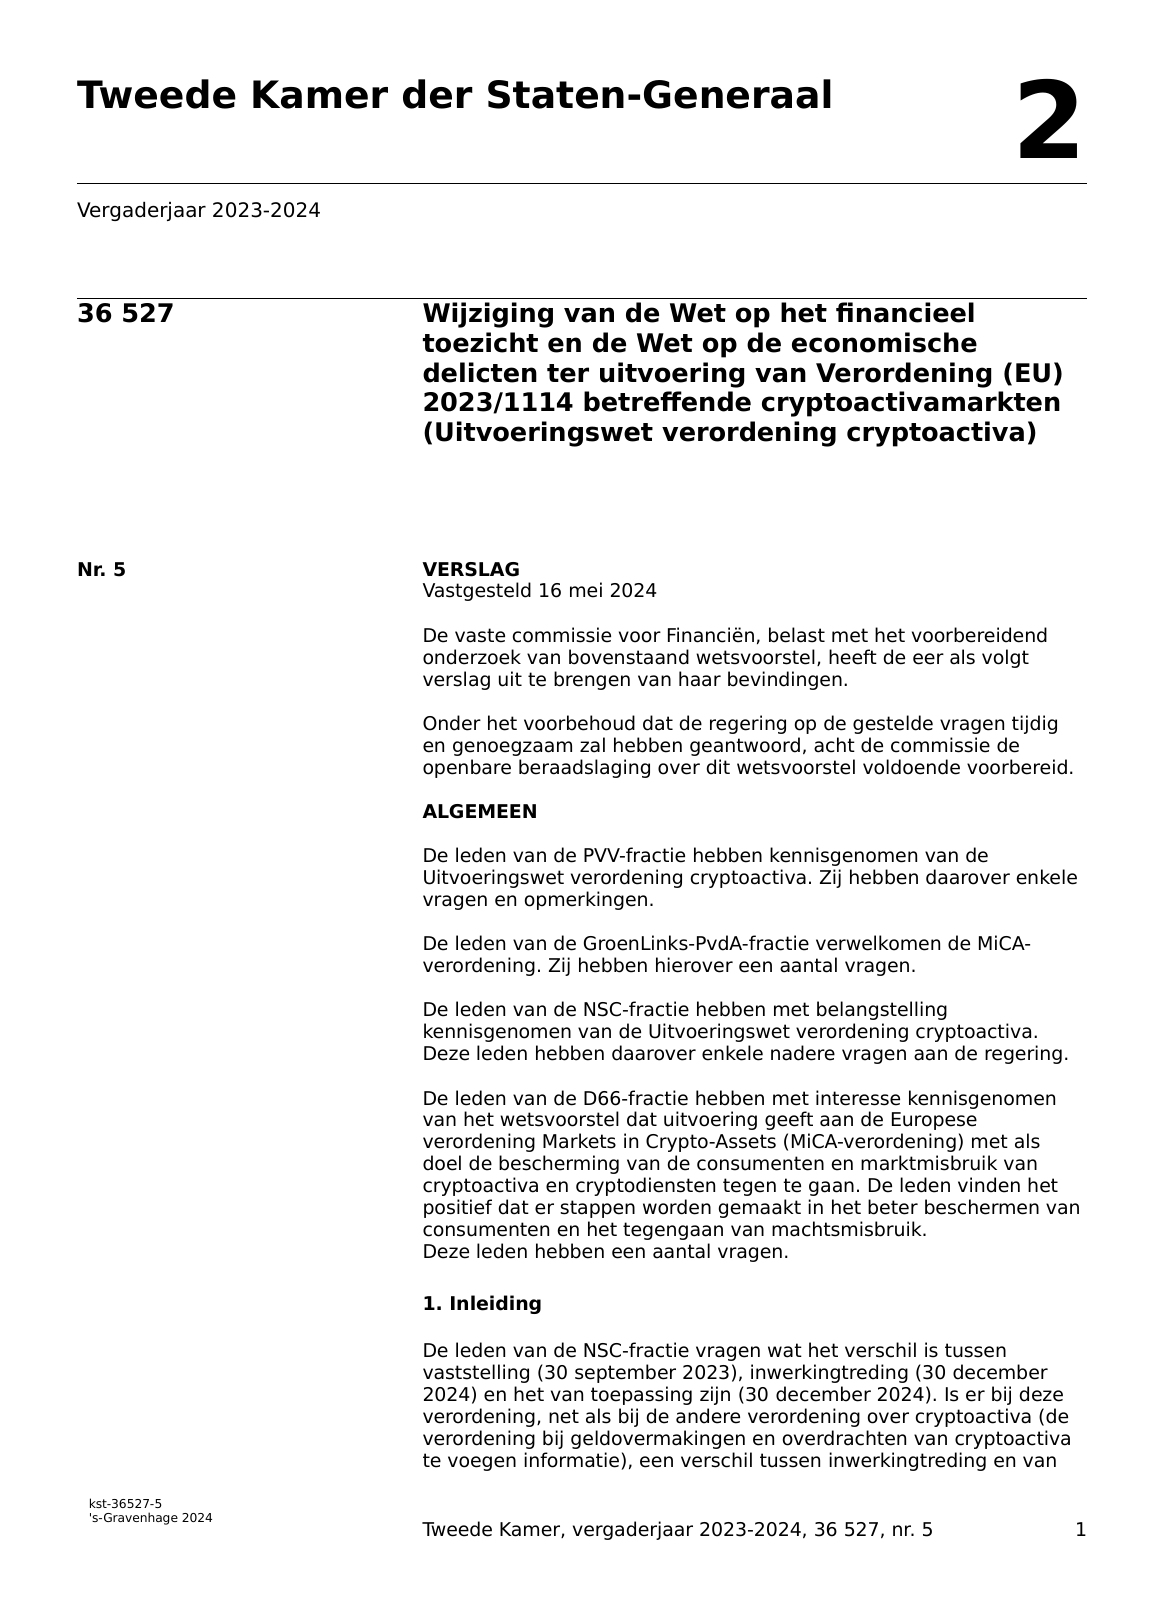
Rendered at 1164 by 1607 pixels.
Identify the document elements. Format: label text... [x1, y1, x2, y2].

table_header 2 [886, 59, 1087, 183]
text De leden van de PVV-fractie hebben kennisgenomen van de Uitvoeringswet verordening cryptoactiva. Zij hebben daarover enkele vragen en opmerkingen. [422, 845, 1087, 911]
text Onder het voorbehoud dat de regering op de gestelde vragen tijdig en genoegzaam zal hebben geantwoord, acht de commissie de openbare beraadslaging over dit wetsvoorstel voldoende voorbereid. [422, 713, 1087, 779]
subtitle ALGEMEEN [422, 801, 1087, 823]
text 's-Gravenhage 2024 [88, 1511, 323, 1525]
text De leden van de GroenLinks-PvdA-fractie verwelkomen de MiCA-verordening. Zij hebben hierover een aantal vragen. [422, 933, 1087, 977]
table_cell Vergaderjaar 2023-2024 [77, 184, 1087, 298]
subtitle 1. Inleiding [422, 1293, 1087, 1315]
text De vaste commissie voor Financiën, belast met het voorbereidend onderzoek van bovenstaand wetsvoorstel, heeft de eer als volgt verslag uit te brengen van haar bevindingen. [422, 624, 1087, 691]
table_header Tweede Kamer der Staten-Generaal [77, 59, 886, 183]
text De leden van de D66-fractie hebben met interesse kennisgenomen van het wetsvoorstel dat uitvoering geeft aan de Europese verordening Markets in Crypto-Assets (MiCA-verordening) met als doel de bescherming van de consumenten en marktmisbruik van cryptoactiva en cryptodiensten tegen te gaan. De leden vinden het positief dat er stappen worden gemaakt in het beter beschermen van consumenten en het tegengaan van machtsmisbruik. [422, 1087, 1087, 1241]
text Deze leden hebben een aantal vragen. [422, 1241, 1087, 1263]
text De leden van de NSC-fractie hebben met belangstelling kennisgenomen van de Uitvoeringswet verordening cryptoactiva. Deze leden hebben daarover enkele nadere vragen aan de regering. [422, 999, 1087, 1065]
subtitle Nr. 5 VERSLAG [77, 558, 1087, 580]
subtitle 36 527 Wijziging van de Wet op het financieel toezicht en de Wet op de economische delicten ter uitvoering van Verordening (EU) 2023/1114 betreffende cryptoactivamarkten (Uitvoeringswet verordening cryptoactiva) [77, 299, 1087, 447]
text kst-36527-5 [88, 1497, 323, 1511]
text De leden van de NSC-fractie vragen wat het verschil is tussen vaststelling (30 september 2023), inwerkingtreding (30 december 2024) en het van toepassing zijn (30 december 2024). Is er bij deze verordening, net als bij de andere verordening over cryptoactiva (de verordening bij geldovermakingen en overdrachten van cryptoactiva te voegen informatie), een verschil tussen inwerkingtreding en van [422, 1340, 1087, 1472]
text Vastgesteld 16 mei 2024 [422, 580, 1087, 602]
